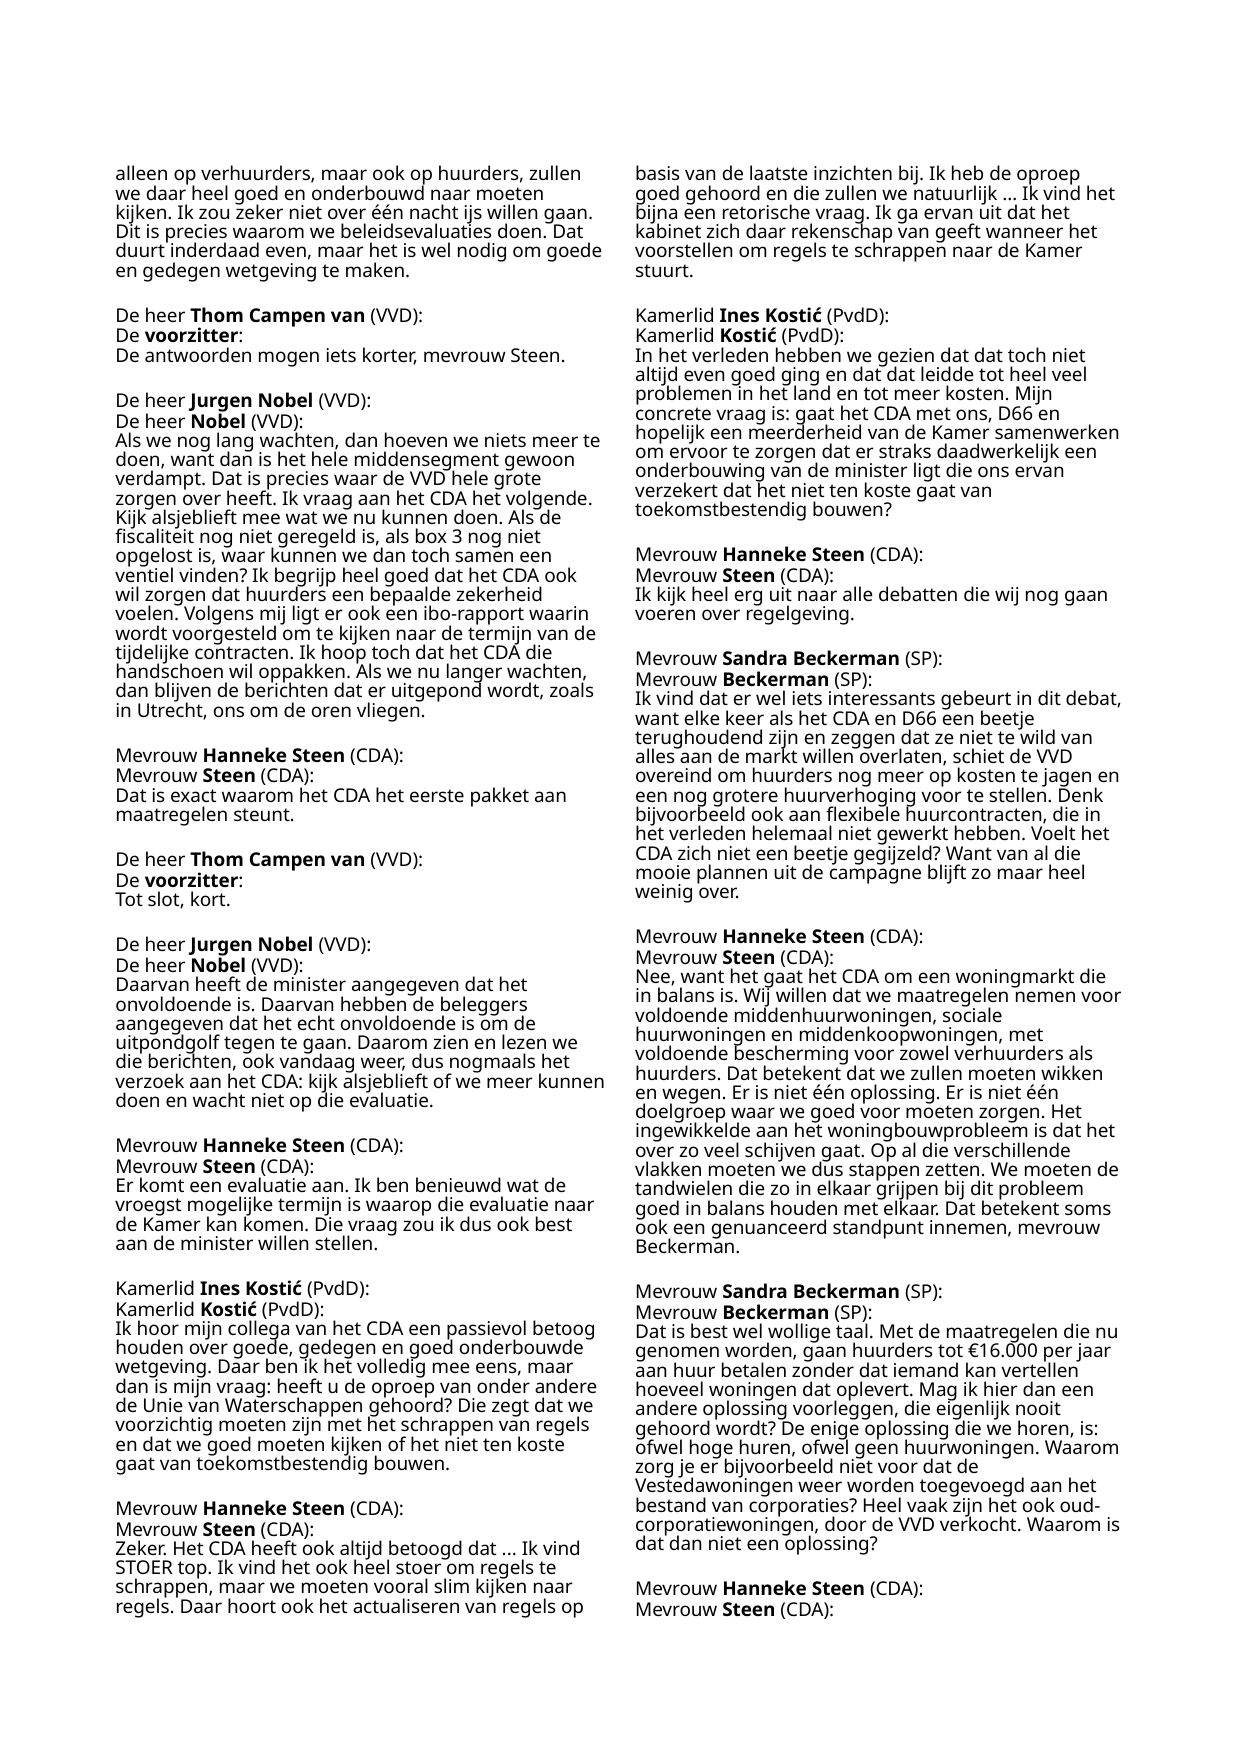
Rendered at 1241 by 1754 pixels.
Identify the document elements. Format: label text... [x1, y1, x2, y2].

text Daarvan heeft de minister aangegeven dat het onvoldoende is. Daarvan hebben de beleggers aangegeven dat het echt onvoldoende is om de uitpondgolf tegen te gaan. Daarom zien en lezen we die berichten, ook vandaag weer, dus nogmaals het verzoek aan het CDA: kijk alsjeblieft of we meer kunnen doen en wacht niet op die evaluatie. [115, 976, 605, 1111]
text Mevrouw Hanneke Steen (CDA): [635, 923, 1125, 949]
text Ik hoor mijn collega van het CDA een passievol betoog houden over goede, gedegen en goed onderbouwde wetgeving. Daar ben ik het volledig mee eens, maar dan is mijn vraag: heeft u de oproep van onder andere de Unie van Waterschappen gehoord? Die zegt dat we voorzichtig moeten zijn met het schrappen van regels en dat we goed moeten kijken of het niet ten koste gaat van toekomstbestendig bouwen. [115, 1320, 605, 1474]
text Mevrouw Steen (CDA): [635, 567, 1125, 586]
text De voorzitter: [115, 872, 605, 891]
text Mevrouw Steen (CDA): [115, 767, 605, 787]
text In het verleden hebben we gezien dat dat toch niet altijd even goed ging en dat dat leidde tot heel veel problemen in het land en tot meer kosten. Mijn concrete vraag is: gaat het CDA met ons, D66 en hopelijk een meerderheid van de Kamer samenwerken om ervoor te zorgen dat er straks daadwerkelijk een onderbouwing van de minister ligt die ons ervan verzekert dat het niet ten koste gaat van toekomstbestendig bouwen? [635, 347, 1125, 520]
text Als we nog lang wachten, dan hoeven we niets meer te doen, want dan is het hele middensegment gewoon verdampt. Dat is precies waar de VVD hele grote zorgen over heeft. Ik vraag aan het CDA het volgende. Kijk alsjeblieft mee wat we nu kunnen doen. Als de fiscaliteit nog niet geregeld is, als box 3 nog niet opgelost is, waar kunnen we dan toch samen een ventiel vinden? Ik begrijp heel goed dat het CDA ook wil zorgen dat huurders een bepaalde zekerheid voelen. Volgens mij ligt er ook een ibo-rapport waarin wordt voorgesteld om te kijken naar de termijn van de tijdelijke contracten. Ik hoop toch dat het CDA die handschoen wil oppakken. Als we nu langer wachten, dan blijven de berichten dat er uitgepond wordt, zoals in Utrecht, ons om de oren vliegen. [115, 432, 605, 721]
text Mevrouw Steen (CDA): [115, 1158, 605, 1177]
text alleen op verhuurders, maar ook op huurders, zullen we daar heel goed en onderbouwd naar moeten kijken. Ik zou zeker niet over één nacht ijs willen gaan. Dit is precies waarom we beleidsevaluaties doen. Dat duurt inderdaad even, maar het is wel nodig om goede en gedegen wetgeving te maken. [115, 165, 605, 281]
text De heer Jurgen Nobel (VVD): [115, 931, 605, 957]
text Mevrouw Steen (CDA): [635, 949, 1125, 968]
text Mevrouw Sandra Beckerman (SP): [635, 645, 1125, 671]
text Zeker. Het CDA heeft ook altijd betoogd dat ... Ik vind STOER top. Ik vind het ook heel stoer om regels te schrappen, maar we moeten vooral slim kijken naar regels. Daar hoort ook het actualiseren van regels op [115, 1540, 605, 1617]
text De heer Jurgen Nobel (VVD): [115, 387, 605, 413]
text Dat is exact waarom het CDA het eerste pakket aan maatregelen steunt. [115, 787, 605, 825]
text Dat is best wel wollige taal. Met de maatregelen die nu genomen worden, gaan huurders tot €16.000 per jaar aan huur betalen zonder dat iemand kan vertellen hoeveel woningen dat oplevert. Mag ik hier dan een andere oplossing voorleggen, die eigenlijk nooit gehoord wordt? De enige oplossing die we horen, is: ofwel hoge huren, ofwel geen huurwoningen. Waarom zorg je er bijvoorbeeld niet voor dat de Vestedawoningen weer worden toegevoegd aan het bestand van corporaties? Heel vaak zijn het ook oud-corporatiewoningen, door de VVD verkocht. Waarom is dat dan niet een oplossing? [635, 1323, 1125, 1554]
text De heer Nobel (VVD): [115, 957, 605, 976]
text Kamerlid Kostić (PvdD): [115, 1301, 605, 1320]
text Mevrouw Steen (CDA): [635, 1601, 1125, 1620]
text Ik kijk heel erg uit naar alle debatten die wij nog gaan voeren over regelgeving. [635, 586, 1125, 624]
text Mevrouw Hanneke Steen (CDA): [115, 1132, 605, 1158]
text Mevrouw Beckerman (SP): [635, 1304, 1125, 1323]
text Kamerlid Ines Kostić (PvdD): [635, 302, 1125, 327]
text De antwoorden mogen iets korter, mevrouw Steen. [115, 347, 605, 366]
text Kamerlid Ines Kostić (PvdD): [115, 1275, 605, 1301]
text Mevrouw Beckerman (SP): [635, 671, 1125, 690]
text Mevrouw Hanneke Steen (CDA): [635, 541, 1125, 567]
text De heer Thom Campen van (VVD): [115, 846, 605, 872]
text Mevrouw Steen (CDA): [115, 1521, 605, 1540]
text Er komt een evaluatie aan. Ik ben benieuwd wat de vroegst mogelijke termijn is waarop die evaluatie naar de Kamer kan komen. Die vraag zou ik dus ook best aan de minister willen stellen. [115, 1177, 605, 1254]
text Mevrouw Hanneke Steen (CDA): [635, 1575, 1125, 1601]
text De heer Thom Campen van (VVD): [115, 302, 605, 327]
text Mevrouw Hanneke Steen (CDA): [115, 742, 605, 767]
text De voorzitter: [115, 327, 605, 347]
text basis van de laatste inzichten bij. Ik heb de oproep goed gehoord en die zullen we natuurlijk … Ik vind het bijna een retorische vraag. Ik ga ervan uit dat het kabinet zich daar rekenschap van geeft wanneer het voorstellen om regels te schrappen naar de Kamer stuurt. [635, 165, 1125, 281]
text Mevrouw Hanneke Steen (CDA): [115, 1495, 605, 1521]
text Kamerlid Kostić (PvdD): [635, 327, 1125, 347]
text De heer Nobel (VVD): [115, 413, 605, 432]
text Ik vind dat er wel iets interessants gebeurt in dit debat, want elke keer als het CDA en D66 een beetje terughoudend zijn en zeggen dat ze niet te wild van alles aan de markt willen overlaten, schiet de VVD overeind om huurders nog meer op kosten te jagen en een nog grotere huurverhoging voor te stellen. Denk bijvoorbeeld ook aan flexibele huurcontracten, die in het verleden helemaal niet gewerkt hebben. Voelt het CDA zich niet een beetje gegijzeld? Want van al die mooie plannen uit de campagne blijft zo maar heel weinig over. [635, 690, 1125, 902]
text Tot slot, kort. [115, 891, 605, 910]
text Nee, want het gaat het CDA om een woningmarkt die in balans is. Wij willen dat we maatregelen nemen voor voldoende middenhuurwoningen, sociale huurwoningen en middenkoopwoningen, met voldoende bescherming voor zowel verhuurders als huurders. Dat betekent dat we zullen moeten wikken en wegen. Er is niet één oplossing. Er is niet één doelgroep waar we goed voor moeten zorgen. Het ingewikkelde aan het woningbouwprobleem is dat het over zo veel schijven gaat. Op al die verschillende vlakken moeten we dus stappen zetten. We moeten de tandwielen die zo in elkaar grijpen bij dit probleem goed in balans houden met elkaar. Dat betekent soms ook een genuanceerd standpunt innemen, mevrouw Beckerman. [635, 968, 1125, 1257]
text Mevrouw Sandra Beckerman (SP): [635, 1278, 1125, 1304]
